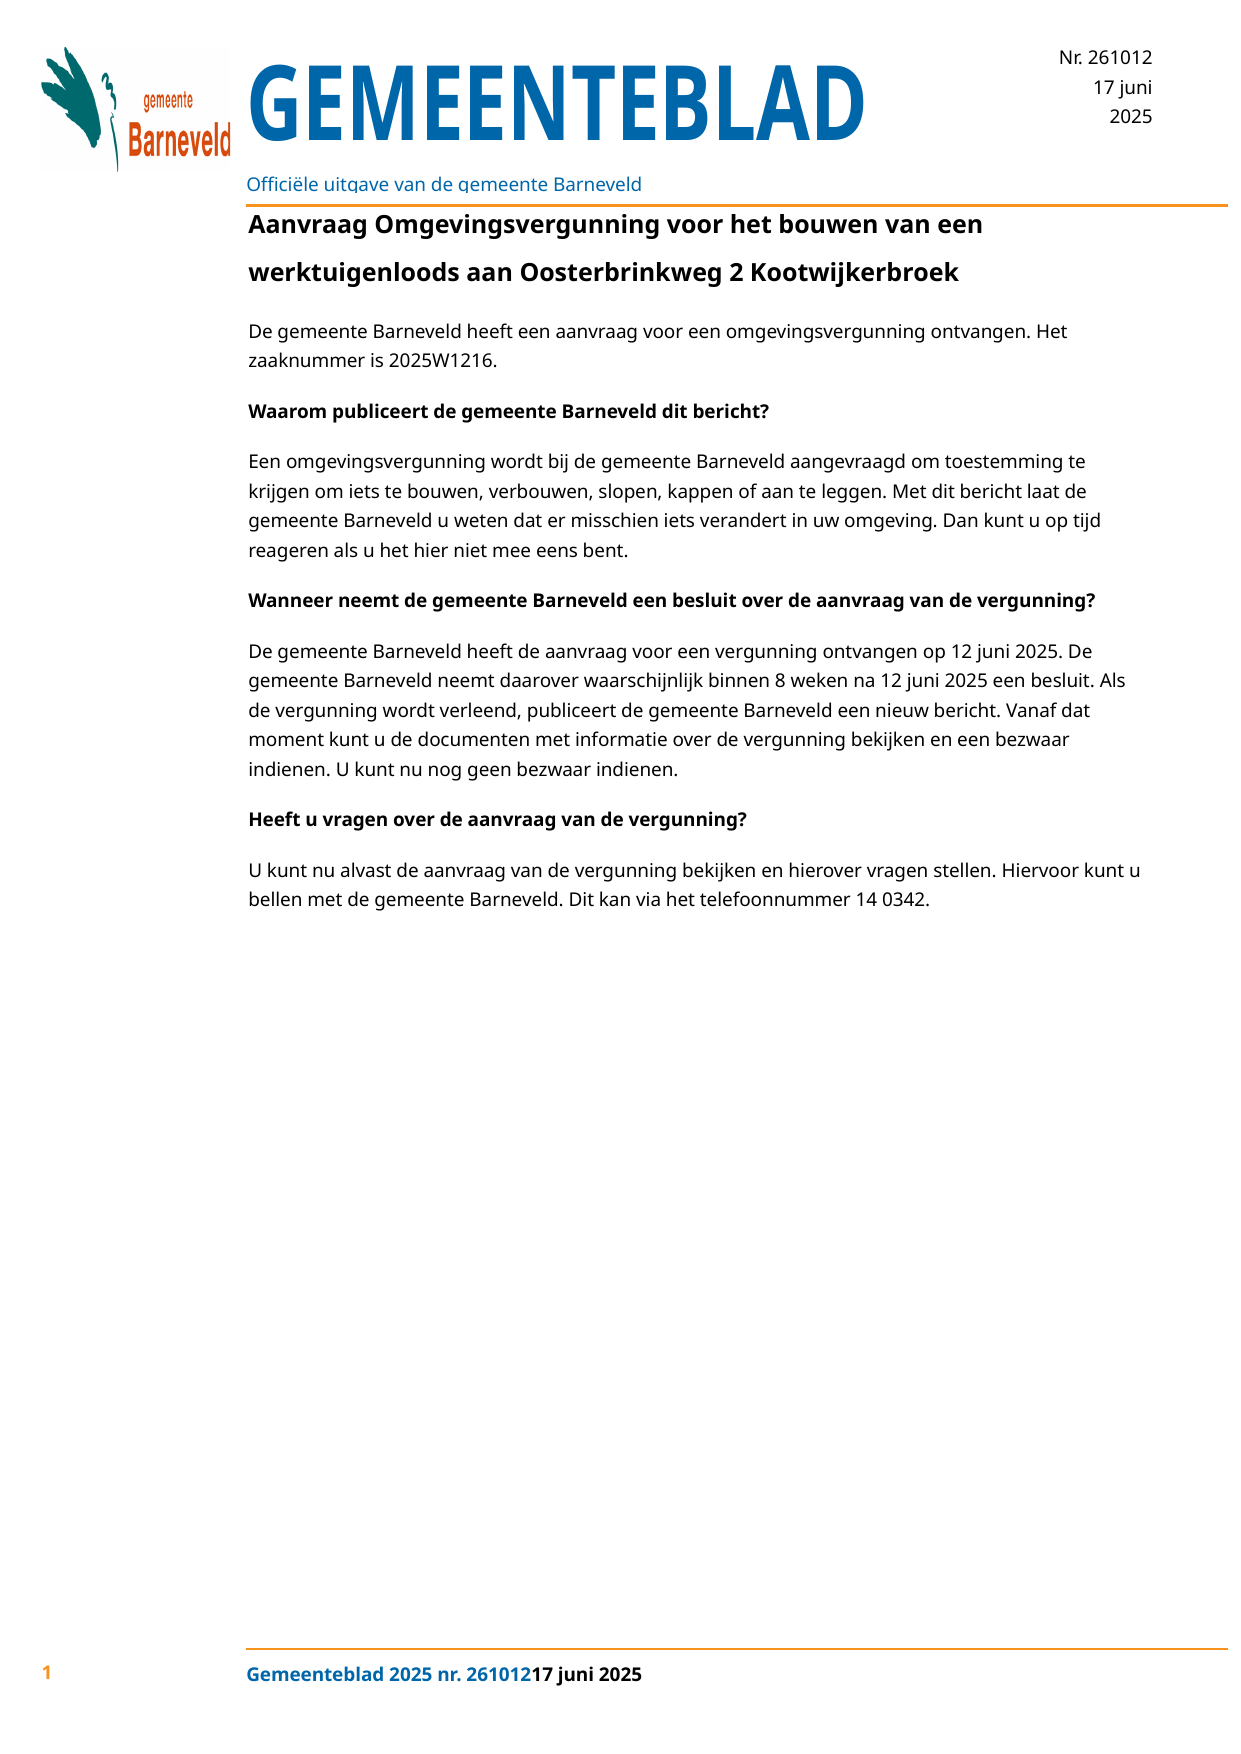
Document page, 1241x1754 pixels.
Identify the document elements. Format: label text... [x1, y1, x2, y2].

text De gemeente Barneveld heeft de aanvraag voor een vergunning ontvangen op 12 juni 2025. De gemeente Barneveld neemt daarover waarschijnlijk binnen 8 weken na 12 juni 2025 een besluit. Als de vergunning wordt verleend, publiceert de gemeente Barneveld een nieuw bericht. Vanaf dat moment kunt u de documenten met informatie over de vergunning bekijken en een bezwaar indienen. U kunt nu nog geen bezwaar indienen. [248, 638, 1152, 782]
text De gemeente Barneveld heeft een aanvraag voor een omgevingsvergunning ontvangen. Het zaaknummer is 2025W1216. [248, 318, 1152, 373]
text Waarom publiceert de gemeente Barneveld dit bericht? [248, 398, 1152, 424]
text U kunt nu alvast de aanvraag van de vergunning bekijken en hierover vragen stellen. Hiervoor kunt u bellen met de gemeente Barneveld. Dit kan via het telefoonnummer 14 0342. [248, 857, 1152, 912]
picture [41, 47, 231, 172]
text Aanvraag Omgevingsvergunning voor het bouwen van een werktuigenloods aan Oosterbrinkweg 2 Kootwijkerbroek [248, 207, 1152, 288]
text Heeft u vragen over de aanvraag van de vergunning? [248, 807, 1152, 832]
text Wanneer neemt de gemeente Barneveld een besluit over de aanvraag van de vergunning? [248, 587, 1152, 613]
text Een omgevingsvergunning wordt bij de gemeente Barneveld aangevraagd om toestemming te krijgen om iets te bouwen, verbouwen, slopen, kappen of aan te leggen. Met dit bericht laat de gemeente Barneveld u weten dat er misschien iets verandert in uw omgeving. Dan kunt u op tijd reageren als u het hier niet mee eens bent. [248, 448, 1152, 563]
